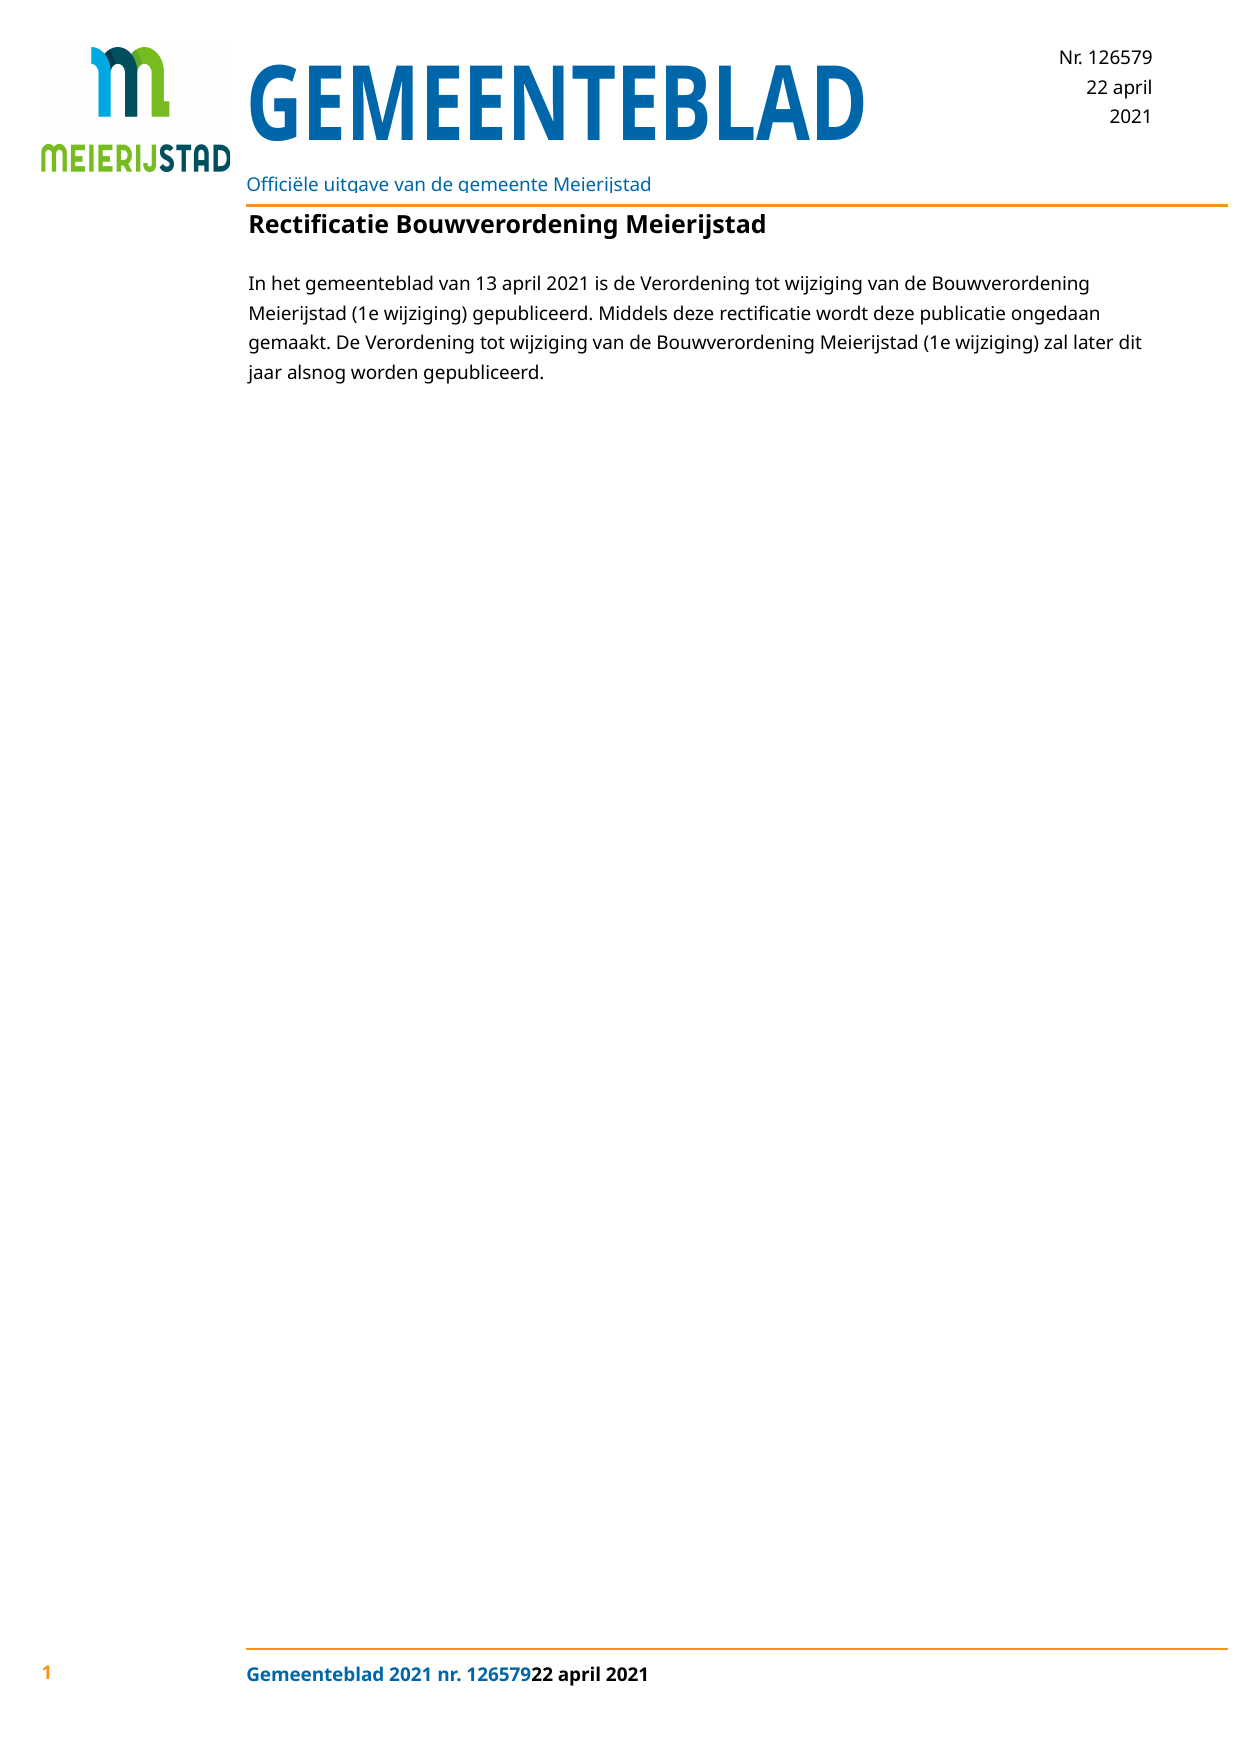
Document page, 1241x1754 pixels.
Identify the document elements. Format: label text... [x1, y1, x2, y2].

text In het gemeenteblad van 13 april 2021 is de Verordening tot wijziging van de Bouwverordening Meierijstad (1e wijziging) gepubliceerd. Middels deze rectificatie wordt deze publicatie ongedaan gemaakt. De Verordening tot wijziging van de Bouwverordening Meierijstad (1e wijziging) zal later dit jaar alsnog worden gepubliceerd. [248, 270, 1152, 385]
text Rectificatie Bouwverordening Meierijstad [248, 207, 1152, 241]
picture [41, 47, 231, 172]
